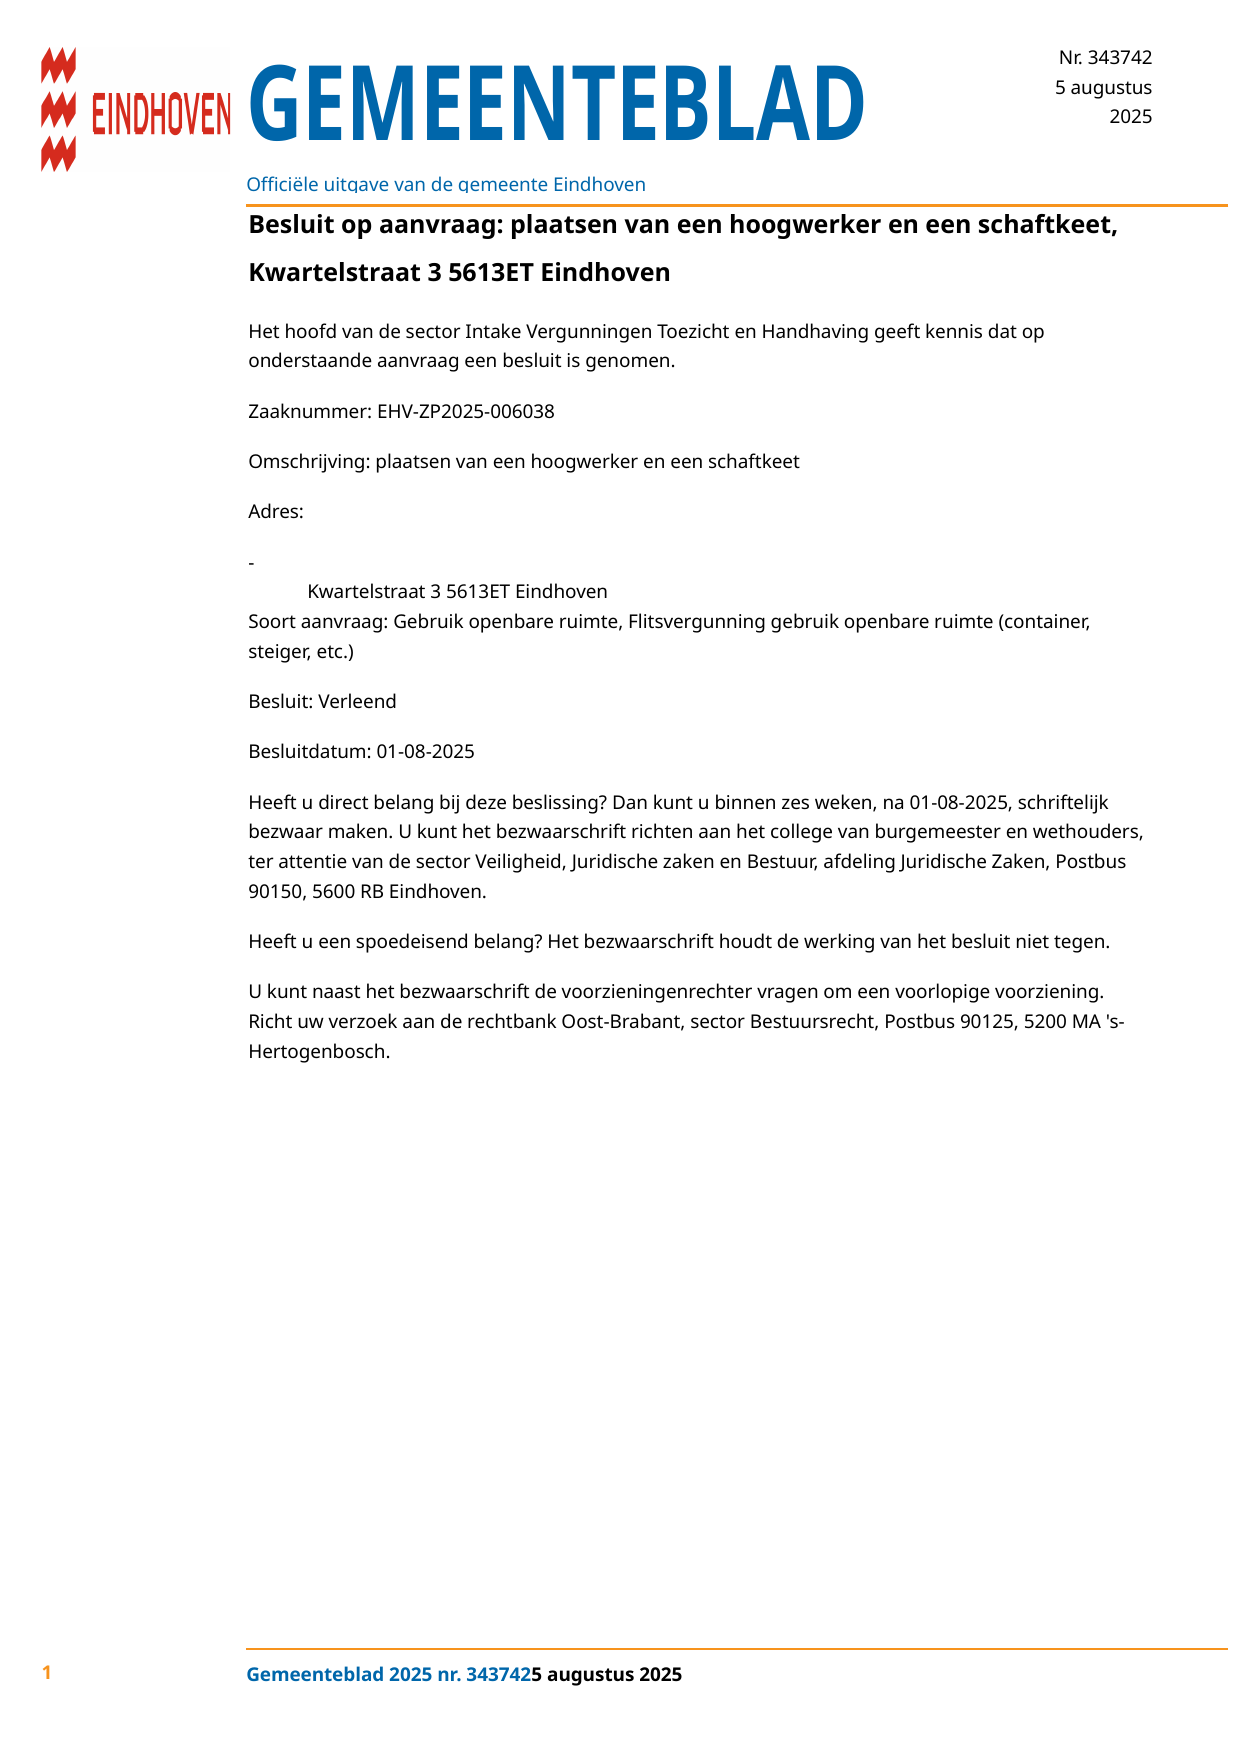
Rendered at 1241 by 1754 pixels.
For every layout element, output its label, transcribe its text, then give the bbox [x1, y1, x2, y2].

text Besluit op aanvraag: plaatsen van een hoogwerker en een schaftkeet, Kwartelstraat 3 5613ET Eindhoven [248, 207, 1152, 288]
text U kunt naast het bezwaarschrift de voorzieningenrechter vragen om een voorlopige voorziening. Richt uw verzoek aan de rechtbank Oost-Brabant, sector Bestuursrecht, Postbus 90125, 5200 MA 's-Hertogenbosch. [248, 979, 1152, 1064]
text Heeft u direct belang bij deze beslissing? Dan kunt u binnen zes weken, na 01-08-2025, schriftelijk bezwaar maken. U kunt het bezwaarschrift richten aan het college van burgemeester en wethouders, ter attentie van de sector Veiligheid, Juridische zaken en Bestuur, afdeling Juridische Zaken, Postbus 90150, 5600 RB Eindhoven. [248, 789, 1152, 904]
text Heeft u een spoedeisend belang? Het bezwaarschrift houdt de werking van het besluit niet tegen. [248, 928, 1152, 954]
text Besluitdatum: 01-08-2025 [248, 739, 1152, 764]
text Besluit: Verleend [248, 688, 1152, 714]
list Kwartelstraat 3 5613ET Eindhoven [248, 579, 1152, 604]
text Zaaknummer: EHV-ZP2025-006038 [248, 398, 1152, 424]
text Het hoofd van de sector Intake Vergunningen Toezicht en Handhaving geeft kennis dat op onderstaande aanvraag een besluit is genomen. [248, 318, 1152, 373]
text Soort aanvraag: Gebruik openbare ruimte, Flitsvergunning gebruik openbare ruimte (container, steiger, etc.) [248, 608, 1152, 664]
text Omschrijving: plaatsen van een hoogwerker en een schaftkeet [248, 448, 1152, 474]
picture [41, 47, 231, 172]
text Adres: [248, 499, 1152, 524]
